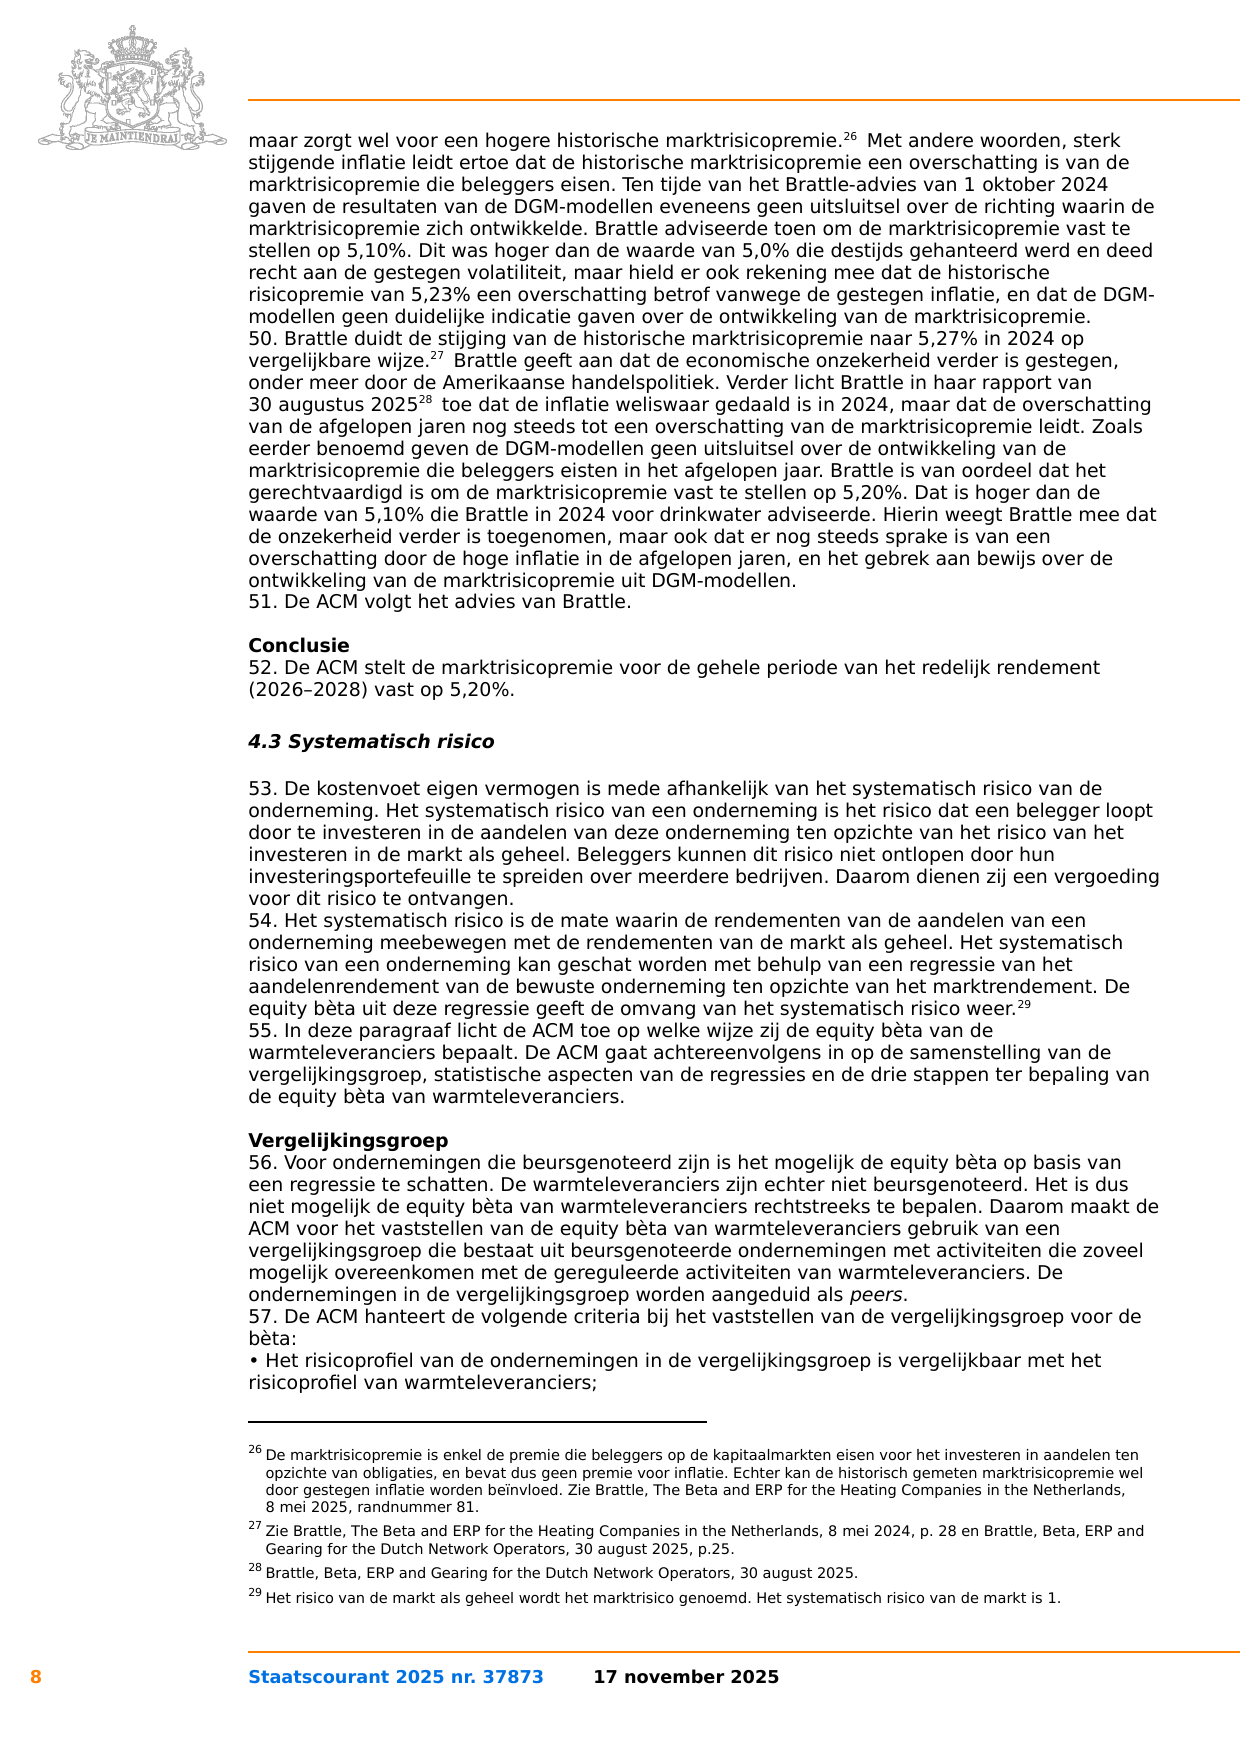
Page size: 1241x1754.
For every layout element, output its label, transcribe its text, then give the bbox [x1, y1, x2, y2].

text 56. Voor ondernemingen die beursgenoteerd zijn is het mogelijk de equity bèta op basis van een regressie te schatten. De warmteleveranciers zijn echter niet beursgenoteerd. Het is dus niet mogelijk de equity bèta van warmteleveranciers rechtstreeks te bepalen. Daarom maakt de ACM voor het vaststellen van de equity bèta van warmteleveranciers gebruik van een vergelijkingsgroep die bestaat uit beursgenoteerde ondernemingen met activiteiten die zoveel mogelijk overeenkomen met de gereguleerde activiteiten van warmteleveranciers. De ondernemingen in de vergelijkingsgroep worden aangeduid als peers. [248, 1152, 1163, 1306]
text 53. De kostenvoet eigen vermogen is mede afhankelijk van het systematisch risico van de onderneming. Het systematisch risico van een onderneming is het risico dat een belegger loopt door te investeren in de aandelen van deze onderneming ten opzichte van het risico van het investeren in de markt als geheel. Beleggers kunnen dit risico niet ontlopen door hun investeringsportefeuille te spreiden over meerdere bedrijven. Daarom dienen zij een vergoeding voor dit risico te ontvangen. [248, 778, 1163, 910]
text 55. In deze paragraaf licht de ACM toe op welke wijze zij de equity bèta van de warmteleveranciers bepaalt. De ACM gaat achtereenvolgens in op de samenstelling van de vergelijkingsgroep, statistische aspecten van de regressies en de drie stappen ter bepaling van de equity bèta van warmteleveranciers. [248, 1020, 1163, 1108]
subtitle Vergelijkingsgroep [248, 1130, 1163, 1152]
text Brattle, Beta, ERP and Gearing for the Dutch Network Operators, 30 august 2025. [248, 1561, 1163, 1583]
text 51. De ACM volgt het advies van Brattle. [248, 591, 1163, 613]
text De marktrisicopremie is enkel de premie die beleggers op de kapitaalmarkten eisen voor het investeren in aandelen ten opzichte van obligaties, en bevat dus geen premie voor inflatie. Echter kan de historisch gemeten marktrisicopremie wel door gestegen inflatie worden beïnvloed. Zie Brattle, The Beta and ERP for the Heating Companies in the Netherlands, 8 mei 2025, randnummer 81. [248, 1443, 1163, 1516]
text • Het risicoprofiel van de ondernemingen in de vergelijkingsgroep is vergelijkbaar met het risicoprofiel van warmteleveranciers; [248, 1349, 1163, 1393]
text maar zorgt wel voor een hogere historische marktrisicopremie. Met andere woorden, sterk stijgende inflatie leidt ertoe dat de historische marktrisicopremie een overschatting is van de marktrisicopremie die beleggers eisen. Ten tijde van het Brattle-advies van 1 oktober 2024 gaven de resultaten van de DGM-modellen eveneens geen uitsluitsel over de richting waarin de marktrisicopremie zich ontwikkelde. Brattle adviseerde toen om de marktrisicopremie vast te stellen op 5,10%. Dit was hoger dan de waarde van 5,0% die destijds gehanteerd werd en deed recht aan de gestegen volatiliteit, maar hield er ook rekening mee dat de historische risicopremie van 5,23% een overschatting betrof vanwege de gestegen inflatie, en dat de DGM-modellen geen duidelijke indicatie gaven over de ontwikkeling van de marktrisicopremie. [248, 130, 1163, 328]
text 57. De ACM hanteert de volgende criteria bij het vaststellen van de vergelijkingsgroep voor de bèta: [248, 1306, 1163, 1349]
text 52. De ACM stelt de marktrisicopremie voor de gehele periode van het redelijk rendement (2026–2028) vast op 5,20%. [248, 657, 1163, 701]
text Het risico van de markt als geheel wordt het marktrisico genoemd. Het systematisch risico van de markt is 1. [248, 1586, 1163, 1608]
text 54. Het systematisch risico is de mate waarin de rendementen van de aandelen van een onderneming meebewegen met de rendementen van de markt als geheel. Het systematisch risico van een onderneming kan geschat worden met behulp van een regressie van het aandelenrendement van de bewuste onderneming ten opzichte van het marktrendement. De equity bèta uit deze regressie geeft de omvang van het systematisch risico weer. [248, 910, 1163, 1020]
subtitle Conclusie [248, 635, 1163, 657]
text Zie Brattle, The Beta and ERP for the Heating Companies in the Netherlands, 8 mei 2024, p. 28 en Brattle, Beta, ERP and Gearing for the Dutch Network Operators, 30 august 2025, p.25. [248, 1519, 1163, 1558]
subtitle 4.3 Systematisch risico [248, 731, 1163, 753]
text 50. Brattle duidt de stijging van de historische marktrisicopremie naar 5,27% in 2024 op vergelijkbare wijze. Brattle geeft aan dat de economische onzekerheid verder is gestegen, onder meer door de Amerikaanse handelspolitiek. Verder licht Brattle in haar rapport van 30 augustus 2025 toe dat de inflatie weliswaar gedaald is in 2024, maar dat de overschatting van de afgelopen jaren nog steeds tot een overschatting van de marktrisicopremie leidt. Zoals eerder benoemd geven de DGM-modellen geen uitsluitsel over de ontwikkeling van de marktrisicopremie die beleggers eisten in het afgelopen jaar. Brattle is van oordeel dat het gerechtvaardigd is om de marktrisicopremie vast te stellen op 5,20%. Dat is hoger dan de waarde van 5,10% die Brattle in 2024 voor drinkwater adviseerde. Hierin weegt Brattle mee dat de onzekerheid verder is toegenomen, maar ook dat er nog steeds sprake is van een overschatting door de hoge inflatie in de afgelopen jaren, en het gebrek aan bewijs over de ontwikkeling van de marktrisicopremie uit DGM-modellen. [248, 328, 1163, 591]
picture [38, 25, 227, 150]
